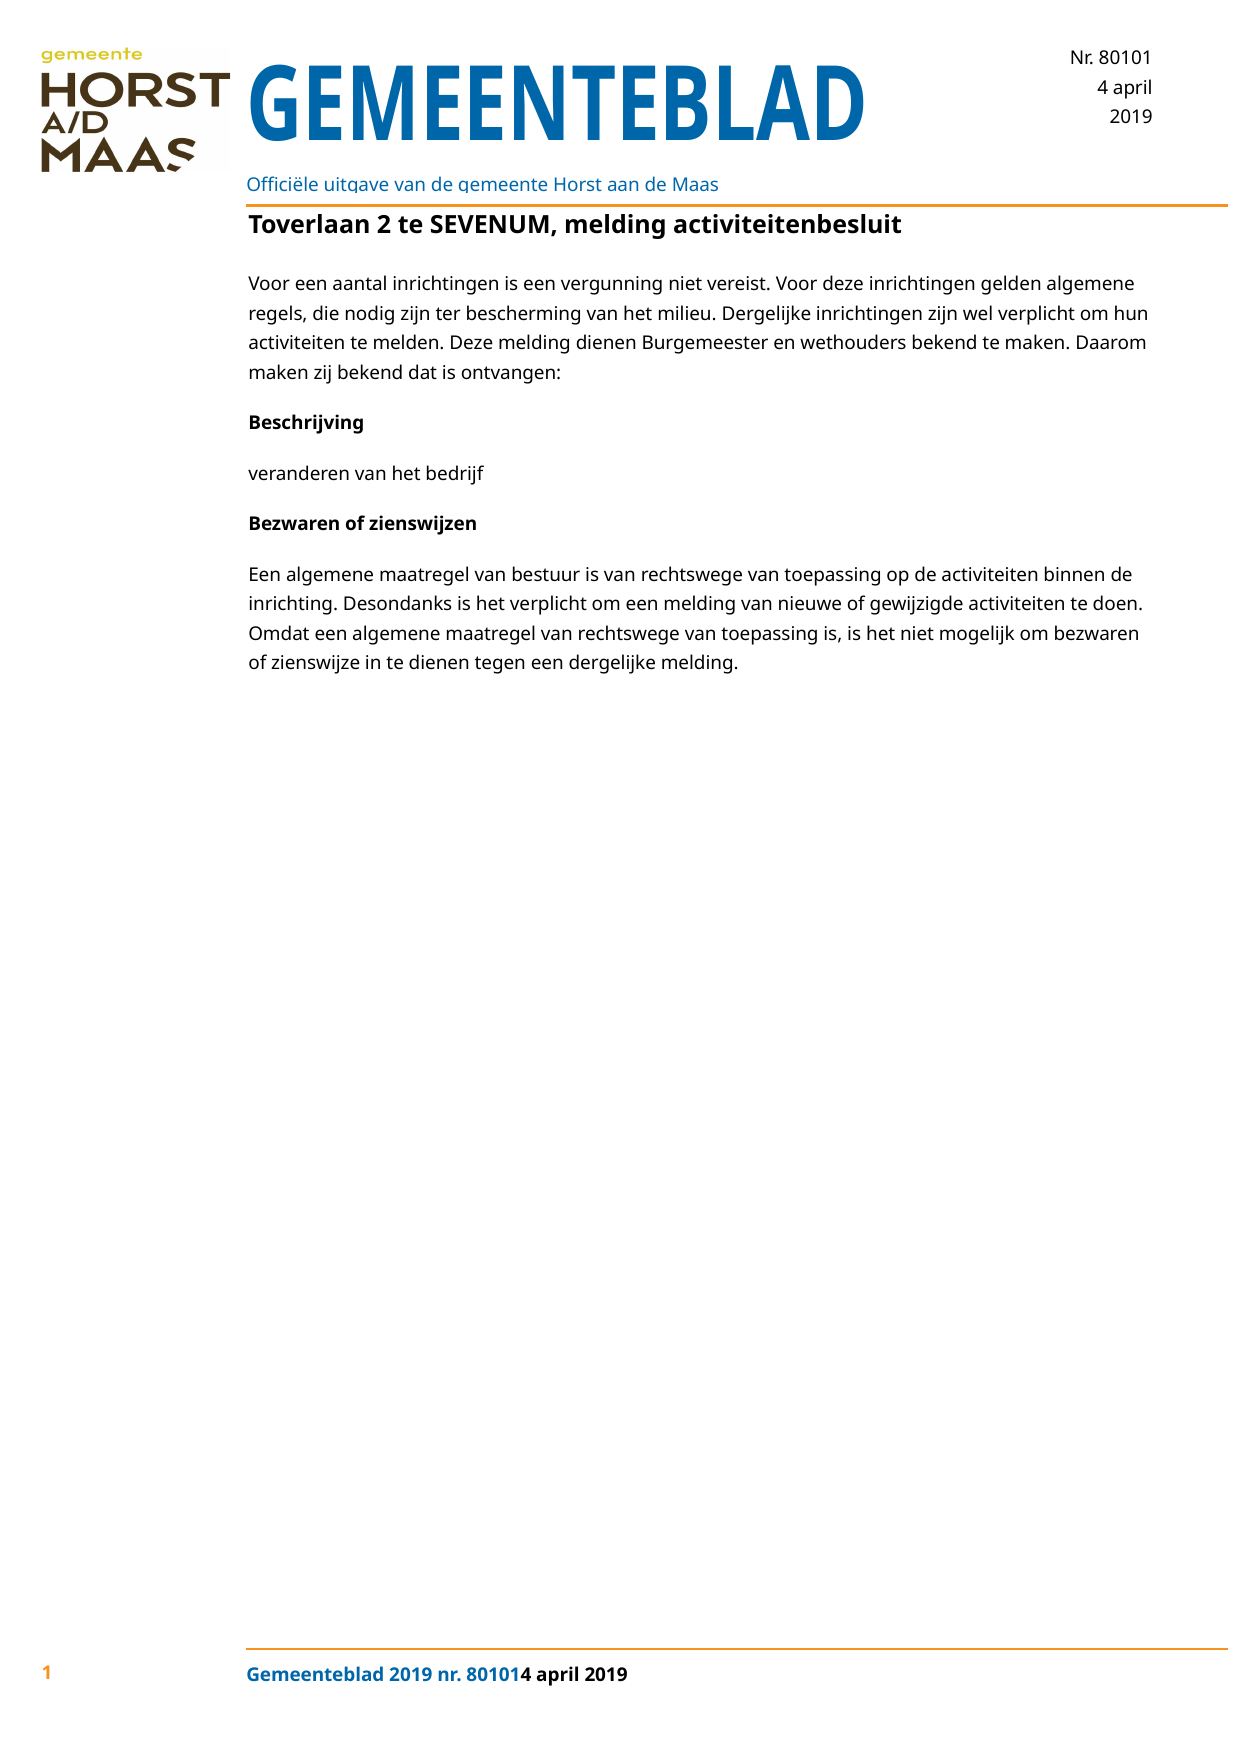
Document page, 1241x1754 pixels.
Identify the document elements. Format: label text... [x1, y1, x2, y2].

text veranderen van het bedrijf [248, 460, 1152, 486]
text Bezwaren of zienswijzen [248, 510, 1152, 536]
text Toverlaan 2 te SEVENUM, melding activiteitenbesluit [248, 207, 1152, 241]
text Voor een aantal inrichtingen is een vergunning niet vereist. Voor deze inrichtingen gelden algemene regels, die nodig zijn ter bescherming van het milieu. Dergelijke inrichtingen zijn wel verplicht om hun activiteiten te melden. Deze melding dienen Burgemeester en wethouders bekend te maken. Daarom maken zij bekend dat is ontvangen: [248, 270, 1152, 385]
text Beschrijving [248, 409, 1152, 435]
picture [41, 47, 231, 172]
text Een algemene maatregel van bestuur is van rechtswege van toepassing op de activiteiten binnen de inrichting. Desondanks is het verplicht om een melding van nieuwe of gewijzigde activiteiten te doen. Omdat een algemene maatregel van rechtswege van toepassing is, is het niet mogelijk om bezwaren of zienswijze in te dienen tegen een dergelijke melding. [248, 561, 1152, 675]
